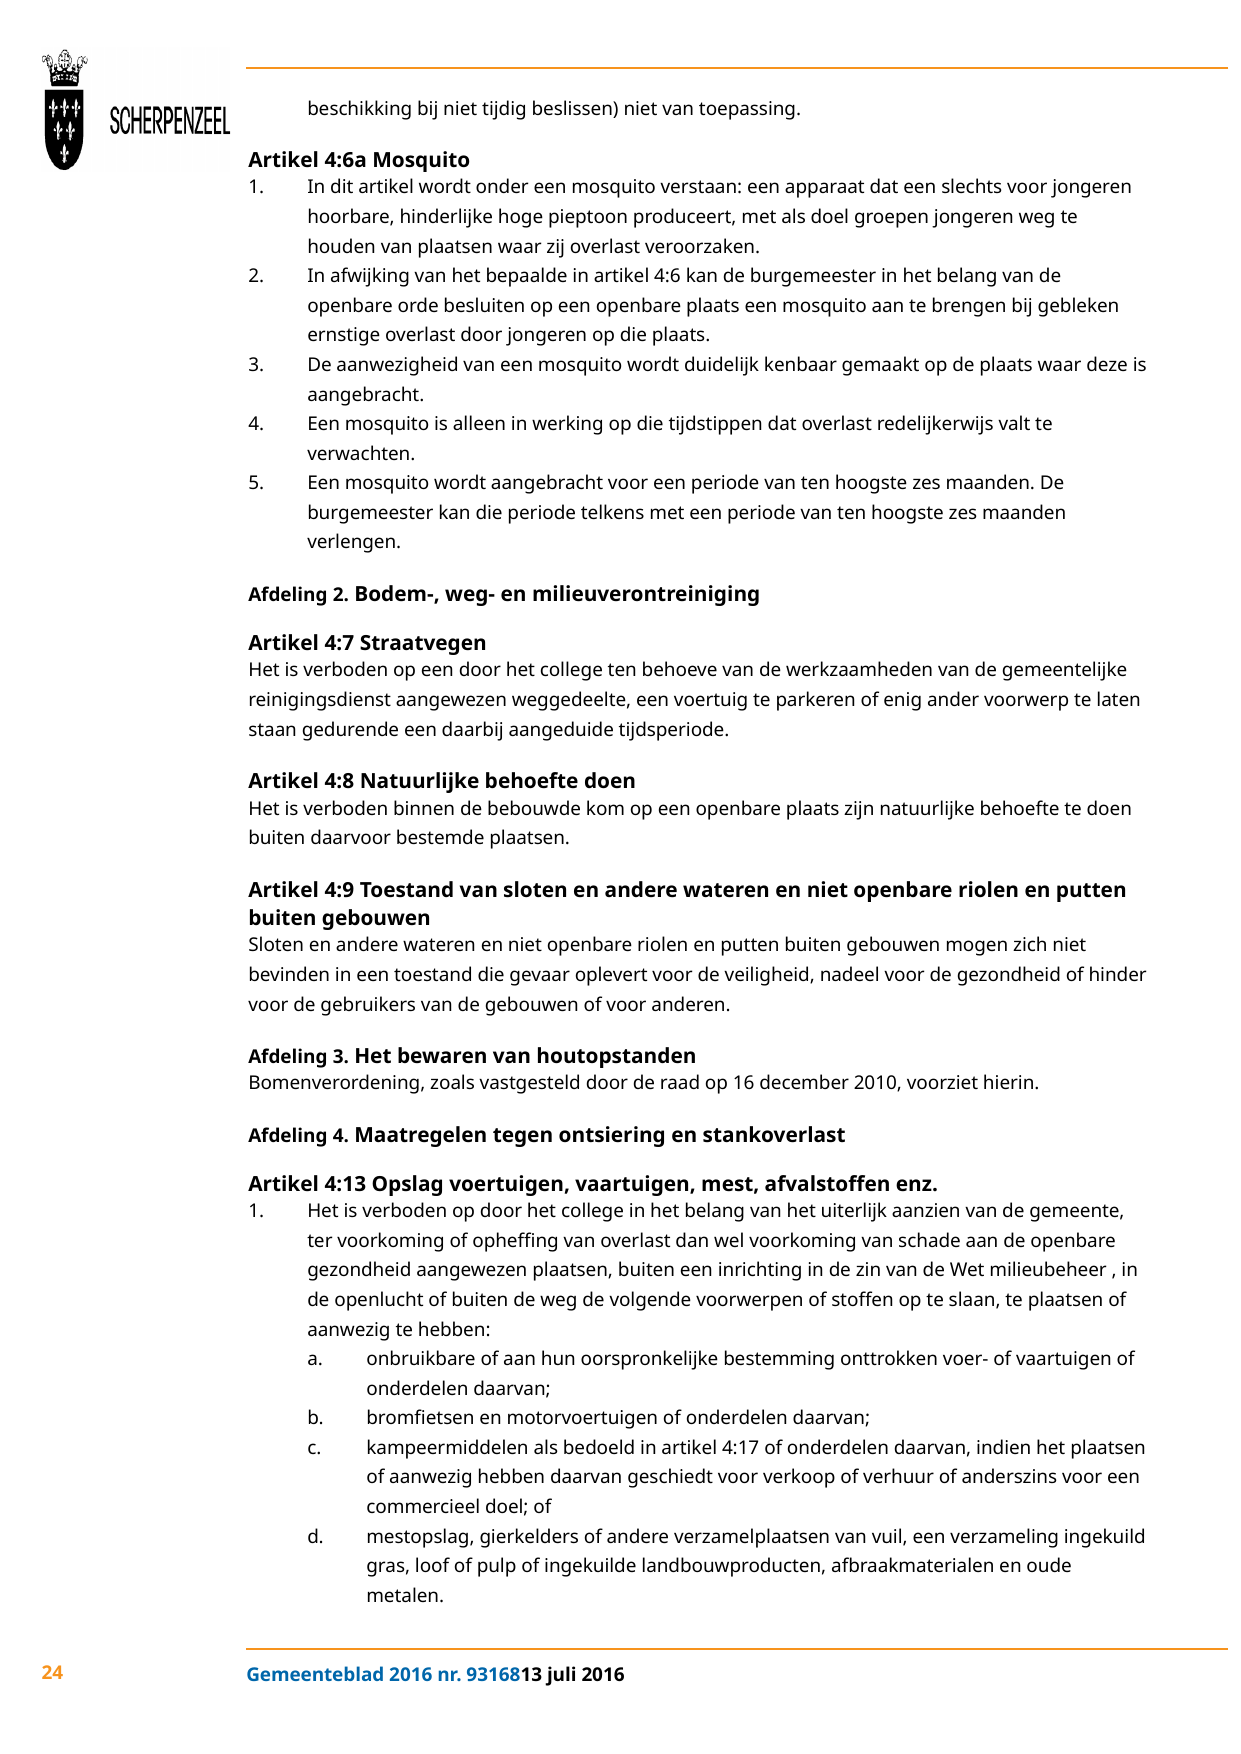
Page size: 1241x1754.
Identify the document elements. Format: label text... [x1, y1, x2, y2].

text Artikel 4:6a Mosquito [248, 145, 1152, 174]
list In dit artikel wordt onder een mosquito verstaan: een apparaat dat een slechts voor jongeren hoorbare, hinderlijke hoge pieptoon produceert, met als doel groepen jongeren weg te houden van plaatsen waar zij overlast veroorzaken. [248, 174, 1152, 258]
list Een mosquito is alleen in werking op die tijdstippen dat overlast redelijkerwijs valt te verwachten. [248, 410, 1152, 466]
list beschikking bij niet tijdig beslissen) niet van toepassing. [248, 95, 1152, 121]
list In afwijking van het bepaalde in artikel 4:6 kan de burgemeester in het belang van de openbare orde besluiten op een openbare plaats een mosquito aan te brengen bij gebleken ernstige overlast door jongeren op die plaats. [248, 262, 1152, 347]
text Afdeling 4. Maatregelen tegen ontsiering en stankoverlast [248, 1120, 1152, 1148]
text Artikel 4:8 Natuurlijke behoefte doen [248, 766, 1152, 795]
list Een mosquito wordt aangebracht voor een periode van ten hoogste zes maanden. De burgemeester kan die periode telkens met een periode van ten hoogste zes maanden verlengen. [248, 469, 1152, 554]
list De aanwezigheid van een mosquito wordt duidelijk kenbaar gemaakt op de plaats waar deze is aangebracht. [248, 351, 1152, 406]
text Bomenverordening, zoals vastgesteld door de raad op 16 december 2010, voorziet hierin. [248, 1069, 1152, 1095]
text Artikel 4:9 Toestand van sloten en andere wateren en niet openbare riolen en putten buiten gebouwen [248, 875, 1152, 932]
list bromfietsen en motorvoertuigen of onderdelen daarvan; [307, 1404, 1152, 1430]
picture [41, 47, 231, 172]
text Afdeling 2. Bodem-, weg- en milieuverontreiniging [248, 579, 1152, 607]
list onbruikbare of aan hun oorspronkelijke bestemming onttrokken voer- of vaartuigen of onderdelen daarvan; [307, 1345, 1152, 1401]
text Artikel 4:13 Opslag voertuigen, vaartuigen, mest, afvalstoffen enz. [248, 1169, 1152, 1197]
text Het is verboden op een door het college ten behoeve van de werkzaamheden van de gemeentelijke reinigingsdienst aangewezen weggedeelte, een voertuig te parkeren of enig ander voorwerp te laten staan gedurende een daarbij aangeduide tijdsperiode. [248, 657, 1152, 742]
list Het is verboden op door het college in het belang van het uiterlijk aanzien van de gemeente, ter voorkoming of opheffing van overlast dan wel voorkoming van schade aan de openbare gezondheid aangewezen plaatsen, buiten een inrichting in de zin van de Wet milieubeheer , in de openlucht of buiten de weg de volgende voorwerpen of stoffen op te slaan, te plaatsen of aanwezig te hebben: [248, 1197, 1152, 1342]
text Het is verboden binnen de bebouwde kom op een openbare plaats zijn natuurlijke behoefte te doen buiten daarvoor bestemde plaatsen. [248, 795, 1152, 850]
text Sloten en andere wateren en niet openbare riolen en putten buiten gebouwen mogen zich niet bevinden in een toestand die gevaar oplevert voor de veiligheid, nadeel voor de gezondheid of hinder voor de gebruikers van de gebouwen of voor anderen. [248, 932, 1152, 1016]
text Afdeling 3. Het bewaren van houtopstanden [248, 1041, 1152, 1069]
list kampeermiddelen als bedoeld in artikel 4:17 of onderdelen daarvan, indien het plaatsen of aanwezig hebben daarvan geschiedt voor verkoop of verhuur of anderszins voor een commercieel doel; of [307, 1434, 1152, 1519]
text Artikel 4:7 Straatvegen [248, 628, 1152, 657]
list mestopslag, gierkelders of andere verzamelplaatsen van vuil, een verzameling ingekuild gras, loof of pulp of ingekuilde landbouwproducten, afbraakmaterialen en oude metalen. [307, 1523, 1152, 1608]
